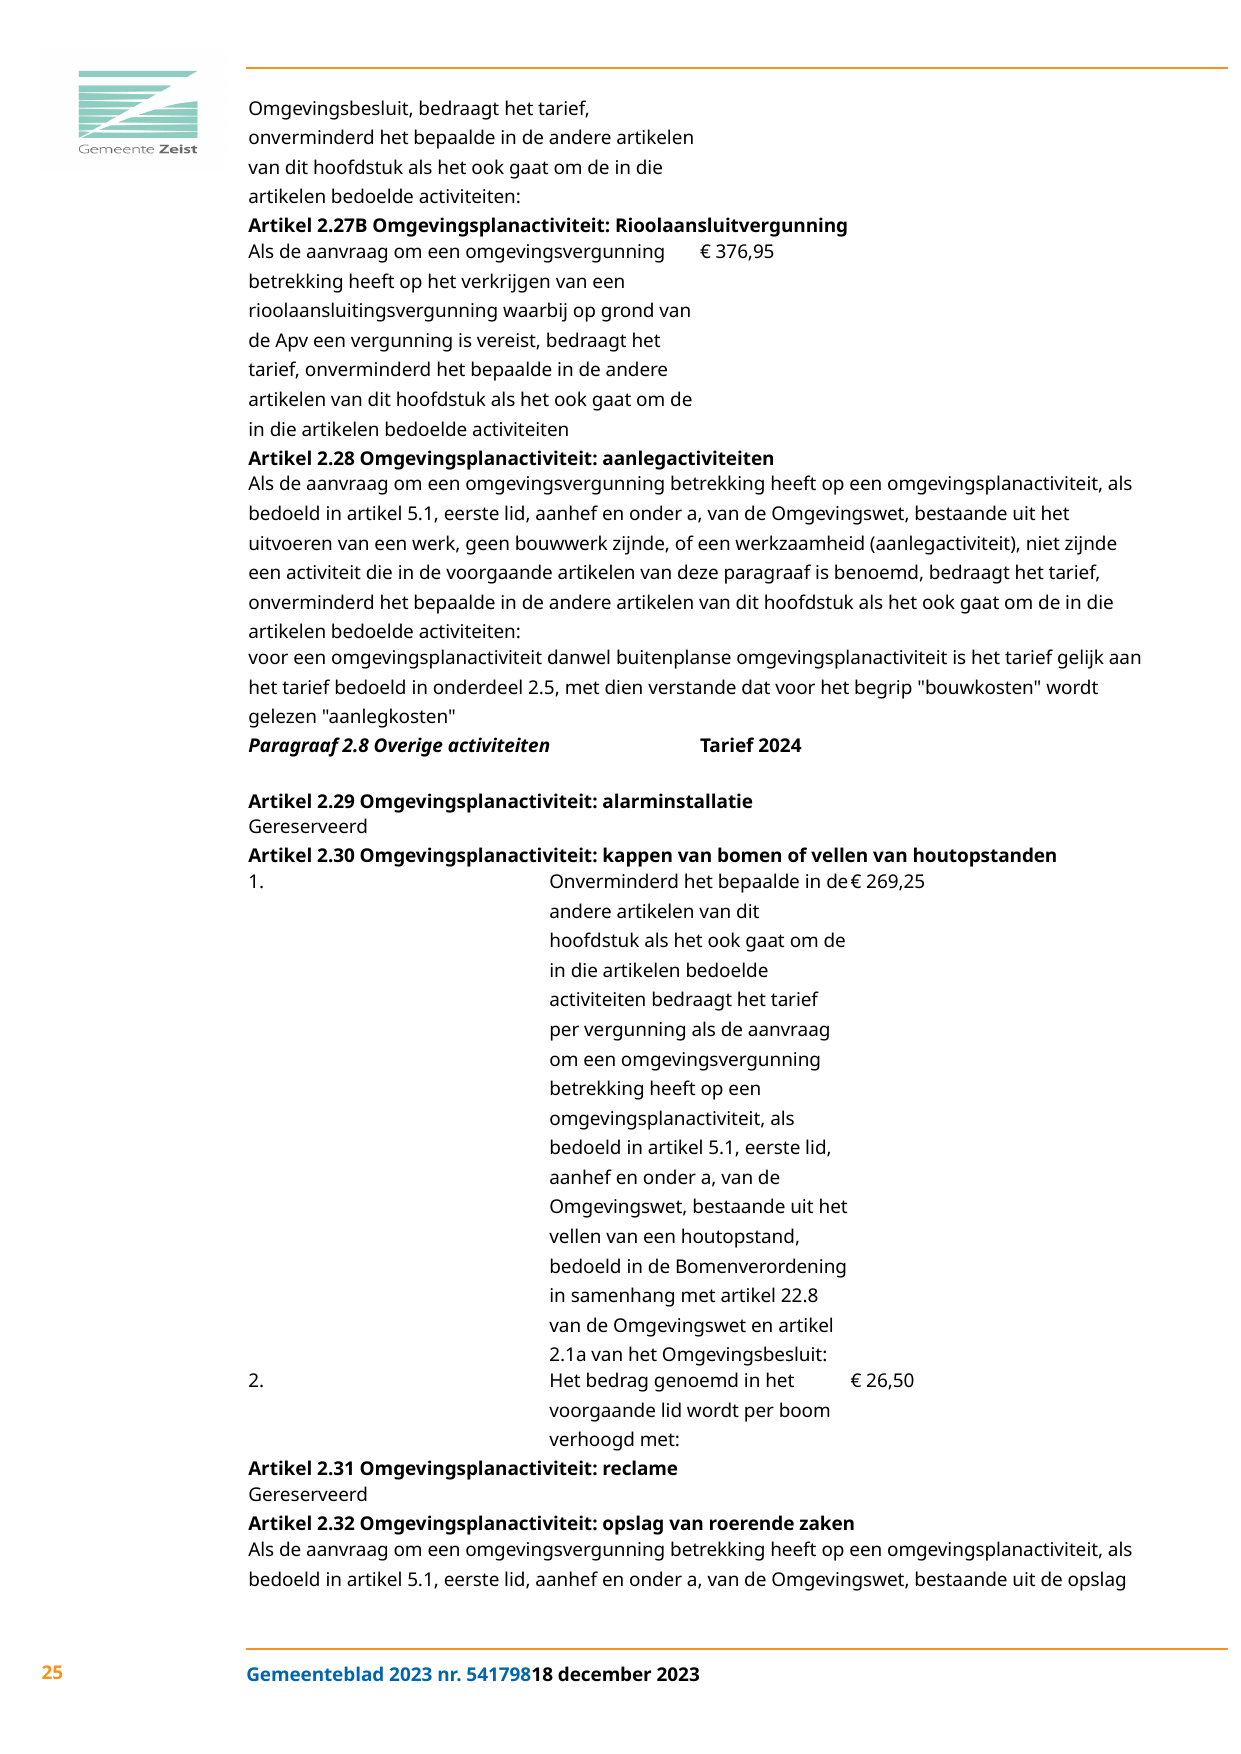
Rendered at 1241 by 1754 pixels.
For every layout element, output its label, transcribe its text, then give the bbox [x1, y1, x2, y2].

table_header Artikel 2.30 Omgevingsplanactiviteit: kappen van bomen of vellen van houtopstanden [248, 843, 1152, 868]
table_cell € 376,95 [700, 238, 1152, 442]
picture [41, 47, 231, 172]
table_cell € 26,50 [850, 1368, 1152, 1452]
table_header Artikel 2.32 Omgevingsplanactiviteit: opslag van roerende zaken [248, 1510, 1152, 1536]
table_header Tarief 2024 [700, 733, 1152, 788]
table_cell Als de aanvraag om een omgevingsvergunning betrekking heeft op een omgevingsplanactiviteit, als bedoeld in artikel 5.1, eerste lid, aanhef en onder a, van de Omgevingswet, bestaande uit het uitvoeren van een werk, geen bouwwerk zijnde, of een werkzaamheid (aanlegactiviteit), niet zijnde een activiteit die in de voorgaande artikelen van deze paragraaf is benoemd, bedraagt het tarief, onverminderd het bepaalde in de andere artikelen van dit hoofdstuk als het ook gaat om de in die artikelen bedoelde activiteiten: [248, 471, 1152, 644]
table_header Paragraaf 2.8 Overige activiteiten [248, 733, 700, 788]
table_cell Het bedrag genoemd in het voorgaande lid wordt per boom verhoogd met: [549, 1368, 850, 1452]
table_cell 2. [248, 1368, 549, 1452]
table_cell Als de aanvraag om een omgevingsvergunning betrekking heeft op een omgevingsplanactiviteit, als bedoeld in artikel 5.1, eerste lid, aanhef en onder a, van de Omgevingswet, bestaande uit de opslag [248, 1536, 1152, 1591]
table_header Artikel 2.28 Omgevingsplanactiviteit: aanlegactiviteiten [248, 445, 1152, 471]
table_cell voor een omgevingsplanactiviteit danwel buitenplanse omgevingsplanactiviteit is het tarief gelijk aan het tarief bedoeld in onderdeel 2.5, met dien verstande dat voor het begrip "bouwkosten" wordt gelezen "aanlegkosten" [248, 644, 1152, 729]
table_cell Onverminderd het bepaalde in de andere artikelen van dit hoofdstuk als het ook gaat om de in die artikelen bedoelde activiteiten bedraagt het tarief per vergunning als de aanvraag om een omgevingsvergunning betrekking heeft op een omgevingsplanactiviteit, als bedoeld in artikel 5.1, eerste lid, aanhef en onder a, van de Omgevingswet, bestaande uit het vellen van een houtopstand, bedoeld in de Bomenverordening in samenhang met artikel 22.8 van de Omgevingswet en artikel 2.1a van het Omgevingsbesluit: [549, 868, 850, 1367]
table_cell Gereserveerd [248, 814, 1152, 839]
table_cell Gereserveerd [248, 1481, 1152, 1507]
table_cell 1. [248, 868, 549, 1367]
table_cell Als de aanvraag om een omgevingsvergunning betrekking heeft op het verkrijgen van een rioolaansluitingsvergunning waarbij op grond van de Apv een vergunning is vereist, bedraagt het tarief, onverminderd het bepaalde in de andere artikelen van dit hoofdstuk als het ook gaat om de in die artikelen bedoelde activiteiten [248, 238, 700, 442]
table_header Artikel 2.27B Omgevingsplanactiviteit: Rioolaansluitvergunning [248, 213, 1152, 238]
table_cell € 269,25 [850, 868, 1152, 1367]
table_header Artikel 2.31 Omgevingsplanactiviteit: reclame [248, 1456, 1152, 1481]
table_cell [700, 95, 1152, 209]
table_cell Artikel 2.29 Omgevingsplanactiviteit: alarminstallatie [248, 788, 1152, 813]
table_cell Omgevingsbesluit, bedraagt het tarief, onverminderd het bepaalde in de andere artikelen van dit hoofdstuk als het ook gaat om de in die artikelen bedoelde activiteiten: [248, 95, 700, 209]
